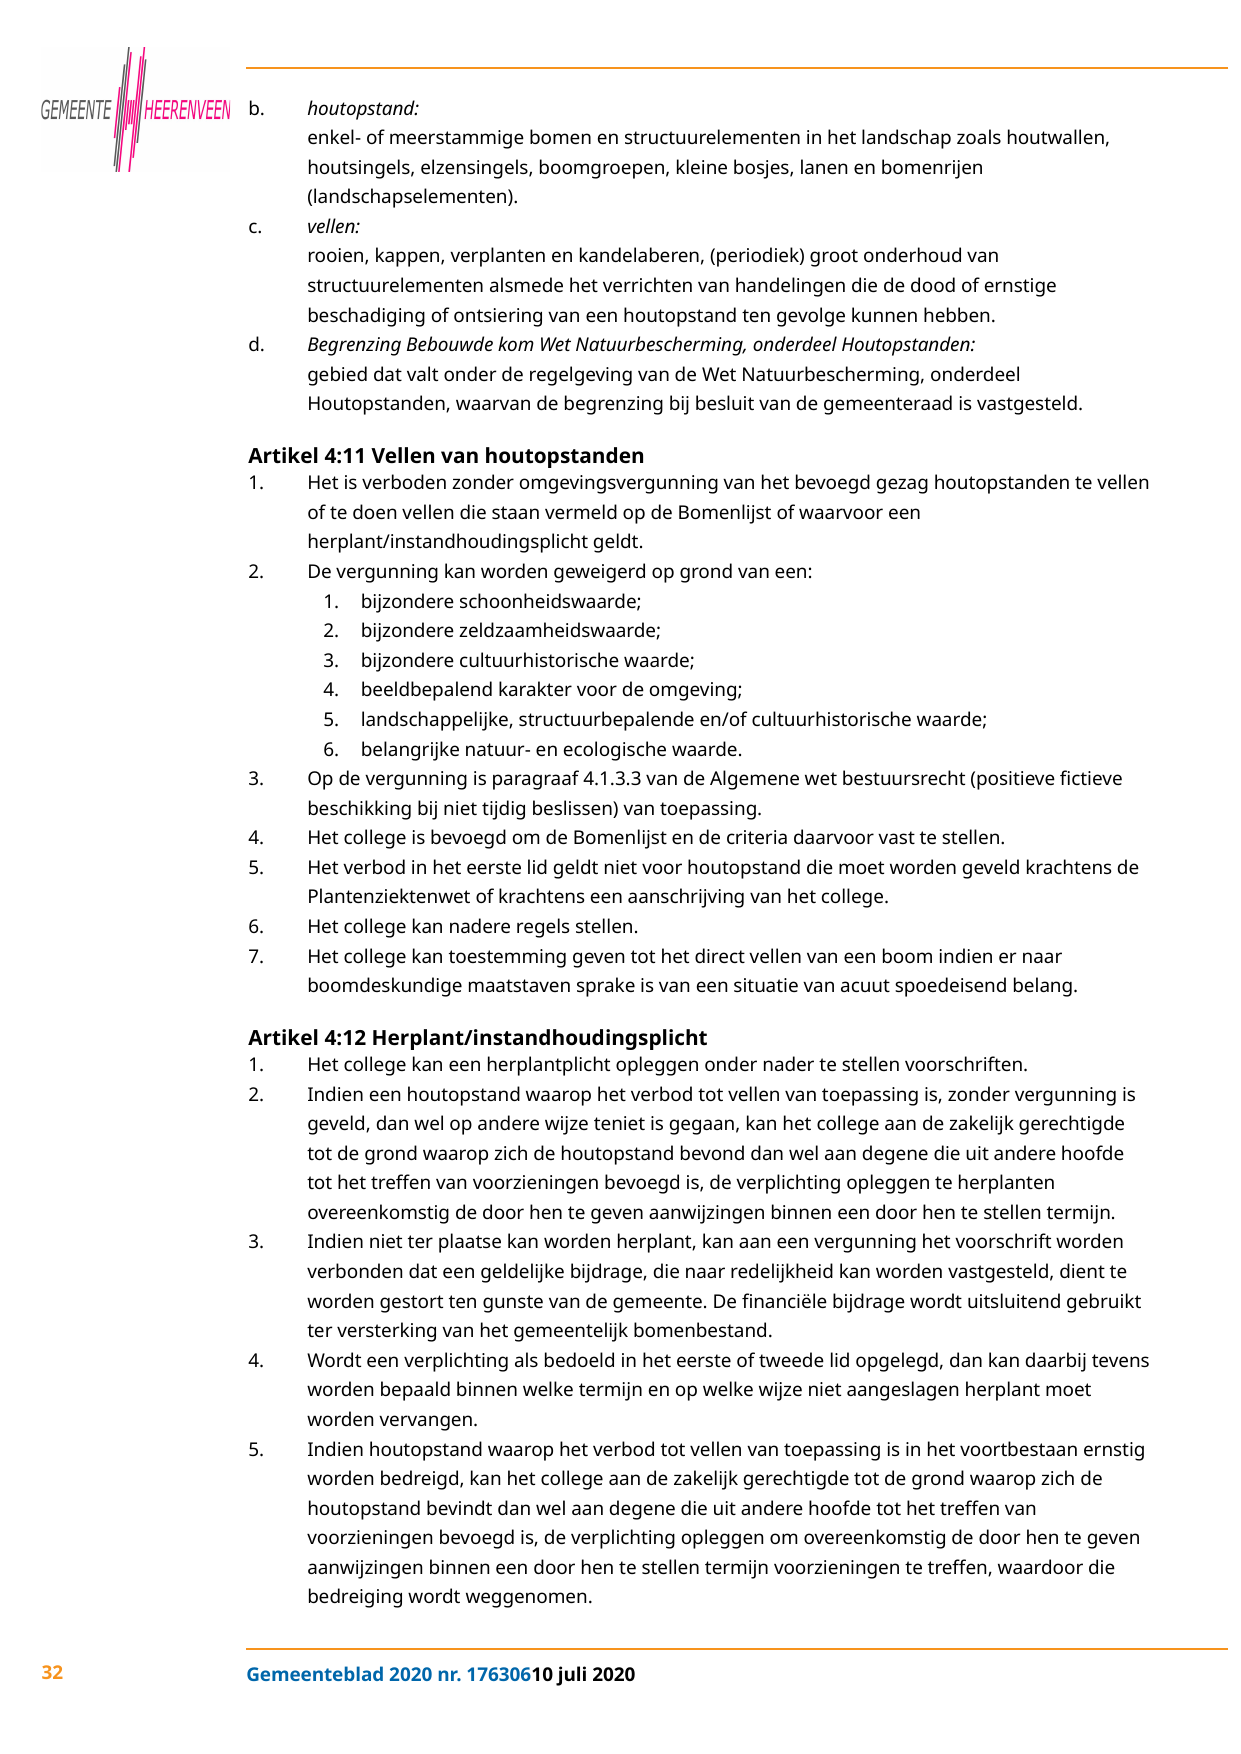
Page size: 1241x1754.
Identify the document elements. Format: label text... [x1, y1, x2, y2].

list Wordt een verplichting als bedoeld in het eerste of tweede lid opgelegd, dan kan daarbij tevens worden bepaald binnen welke termijn en op welke wijze niet aangeslagen herplant moet worden vervangen. [248, 1347, 1152, 1432]
list Begrenzing Bebouwde kom Wet Natuurbescherming, onderdeel Houtopstanden: [248, 331, 1152, 357]
list beeldbepalend karakter voor de omgeving; [323, 677, 1152, 702]
list landschappelijke, structuurbepalende en/of cultuurhistorische waarde; [323, 706, 1152, 732]
list Op de vergunning is paragraaf 4.1.3.3 van de Algemene wet bestuursrecht (positieve fictieve beschikking bij niet tijdig beslissen) van toepassing. [248, 765, 1152, 821]
text Artikel 4:11 Vellen van houtopstanden [248, 441, 1152, 469]
picture [41, 47, 231, 172]
list bijzondere cultuurhistorische waarde; [323, 647, 1152, 673]
list houtopstand: [248, 95, 1152, 121]
list Indien houtopstand waarop het verbod tot vellen van toepassing is in het voortbestaan ernstig worden bedreigd, kan het college aan de zakelijk gerechtigde tot de grond waarop zich de houtopstand bevindt dan wel aan degene die uit andere hoofde tot het treffen van voorzieningen bevoegd is, de verplichting opleggen om overeenkomstig de door hen te geven aanwijzingen binnen een door hen te stellen termijn voorzieningen te treffen, waardoor die bedreiging wordt weggenomen. [248, 1436, 1152, 1609]
list bijzondere zeldzaamheidswaarde; [323, 617, 1152, 643]
list Het college is bevoegd om de Bomenlijst en de criteria daarvoor vast te stellen. [248, 824, 1152, 850]
list Indien niet ter plaatse kan worden herplant, kan aan een vergunning het voorschrift worden verbonden dat een geldelijke bijdrage, die naar redelijkheid kan worden vastgesteld, dient te worden gestort ten gunste van de gemeente. De financiële bijdrage wordt uitsluitend gebruikt ter versterking van het gemeentelijk bomenbestand. [248, 1229, 1152, 1343]
list belangrijke natuur- en ecologische waarde. [323, 736, 1152, 761]
list Indien een houtopstand waarop het verbod tot vellen van toepassing is, zonder vergunning is geveld, dan wel op andere wijze teniet is gegaan, kan het college aan de zakelijk gerechtigde tot de grond waarop zich de houtopstand bevond dan wel aan degene die uit andere hoofde tot het treffen van voorzieningen bevoegd is, de verplichting opleggen te herplanten overeenkomstig de door hen te geven aanwijzingen binnen een door hen te stellen termijn. [248, 1081, 1152, 1225]
list enkel- of meerstammige bomen en structuurelementen in het landschap zoals houtwallen, houtsingels, elzensingels, boomgroepen, kleine bosjes, lanen en bomenrijen (landschapselementen). [248, 124, 1152, 209]
list Het verbod in het eerste lid geldt niet voor houtopstand die moet worden geveld krachtens de Plantenziektenwet of krachtens een aanschrijving van het college. [248, 854, 1152, 909]
list gebied dat valt onder de regelgeving van de Wet Natuurbescherming, onderdeel Houtopstanden, waarvan de begrenzing bij besluit van de gemeenteraad is vastgesteld. [248, 361, 1152, 416]
text Artikel 4:12 Herplant/instandhoudingsplicht [248, 1023, 1152, 1051]
list Het college kan toestemming geven tot het direct vellen van een boom indien er naar boomdeskundige maatstaven sprake is van een situatie van acuut spoedeisend belang. [248, 943, 1152, 998]
list bijzondere schoonheidswaarde; [323, 588, 1152, 613]
list Het is verboden zonder omgevingsvergunning van het bevoegd gezag houtopstanden te vellen of te doen vellen die staan vermeld op de Bomenlijst of waarvoor een herplant/instandhoudingsplicht geldt. [248, 469, 1152, 554]
list Het college kan nadere regels stellen. [248, 913, 1152, 939]
list De vergunning kan worden geweigerd op grond van een: [248, 558, 1152, 584]
list vellen: [248, 213, 1152, 239]
list Het college kan een herplantplicht opleggen onder nader te stellen voorschriften. [248, 1051, 1152, 1077]
list rooien, kappen, verplanten en kandelaberen, (periodiek) groot onderhoud van structuurelementen alsmede het verrichten van handelingen die de dood of ernstige beschadiging of ontsiering van een houtopstand ten gevolge kunnen hebben. [248, 243, 1152, 328]
